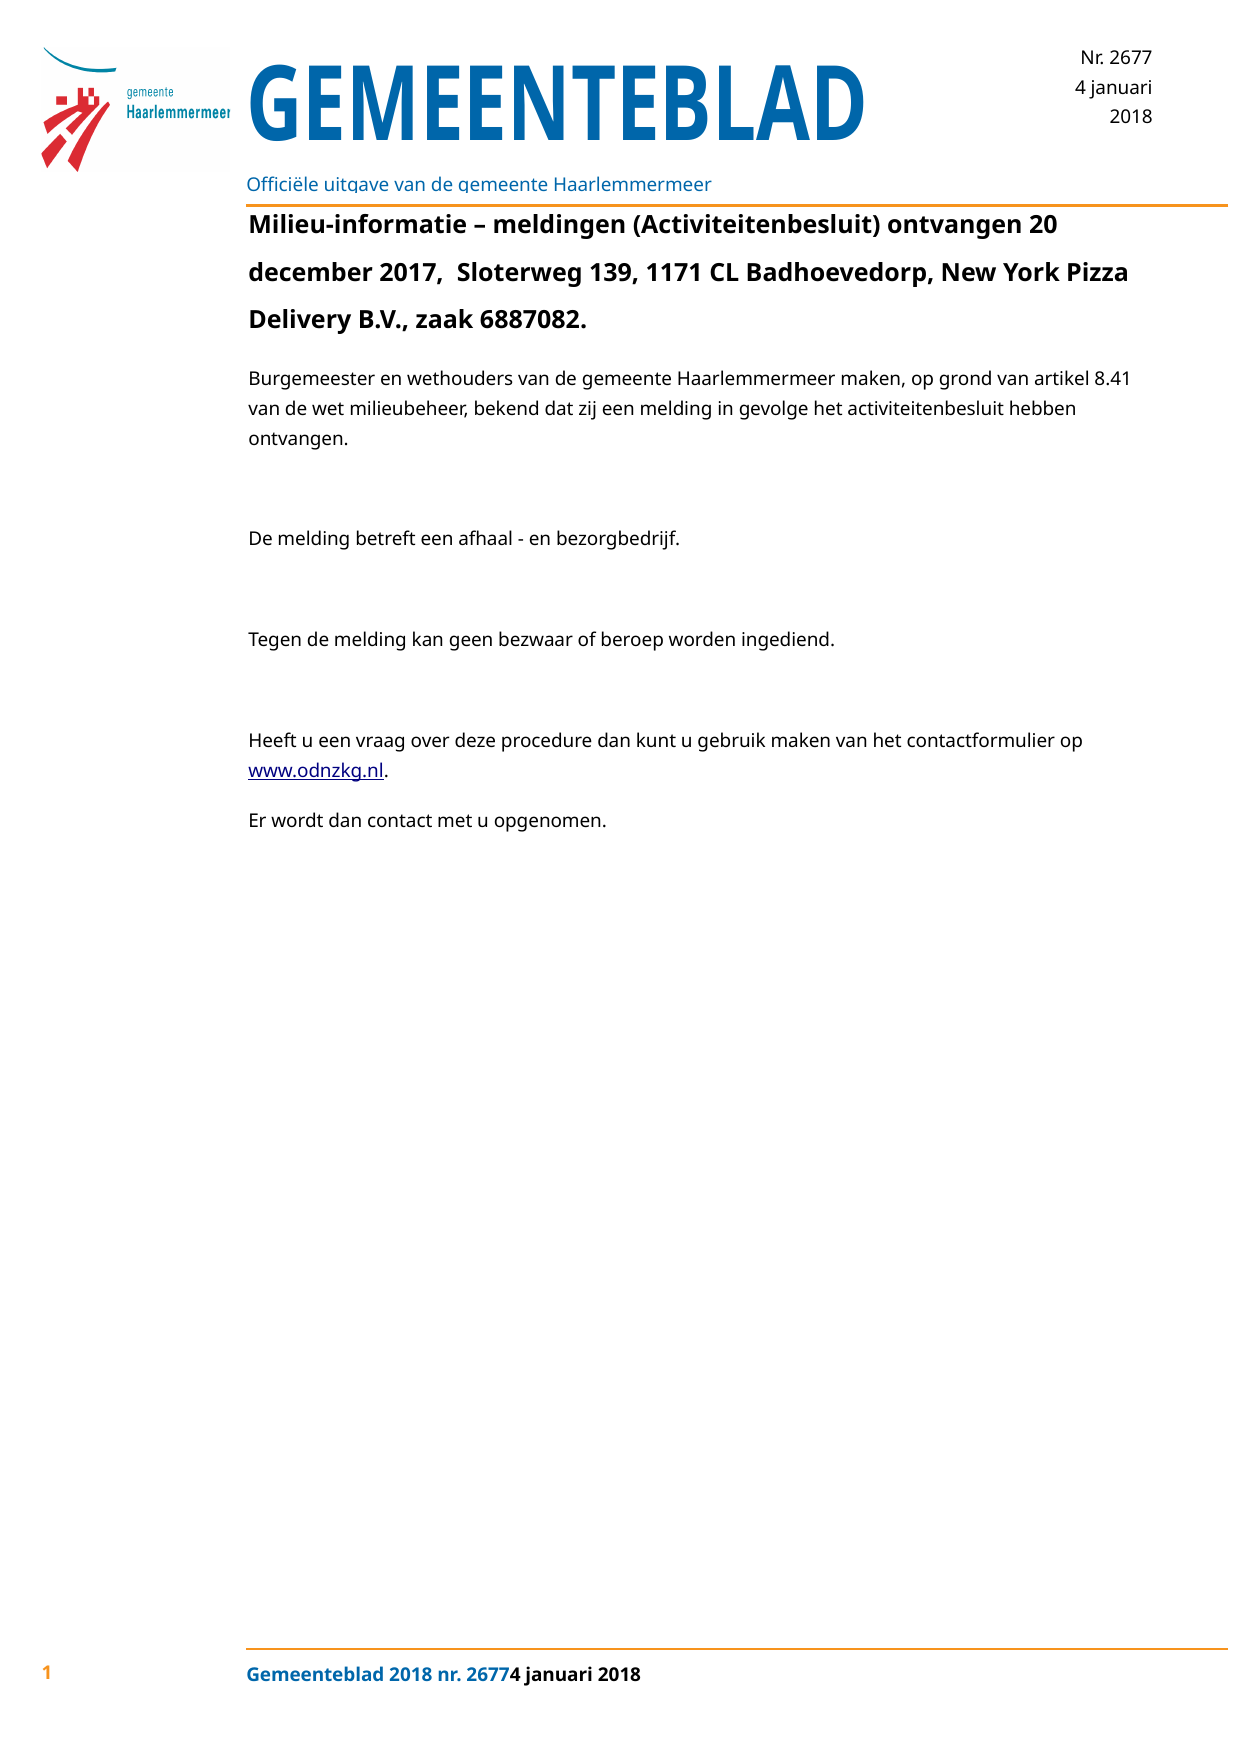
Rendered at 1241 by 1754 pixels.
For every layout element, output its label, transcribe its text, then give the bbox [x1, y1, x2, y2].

text De melding betreft een afhaal - en bezorgbedrijf. [248, 526, 1152, 551]
text Tegen de melding kan geen bezwaar of beroep worden ingediend. [248, 626, 1152, 652]
text Burgemeester en wethouders van de gemeente Haarlemmermeer maken, op grond van artikel 8.41 van de wet milieubeheer, bekend dat zij een melding in gevolge het activiteitenbesluit hebben ontvangen. [248, 366, 1152, 450]
text Milieu-informatie – meldingen (Activiteitenbesluit) ontvangen 20 december 2017, Sloterweg 139, 1171 CL Badhoevedorp, New York Pizza Delivery B.V., zaak 6887082. [248, 207, 1152, 336]
picture [41, 47, 231, 172]
text Heeft u een vraag over deze procedure dan kunt u gebruik maken van het contactformulier op www.odnzkg.nl. [248, 727, 1152, 782]
text Er wordt dan contact met u opgenomen. [248, 807, 1152, 833]
